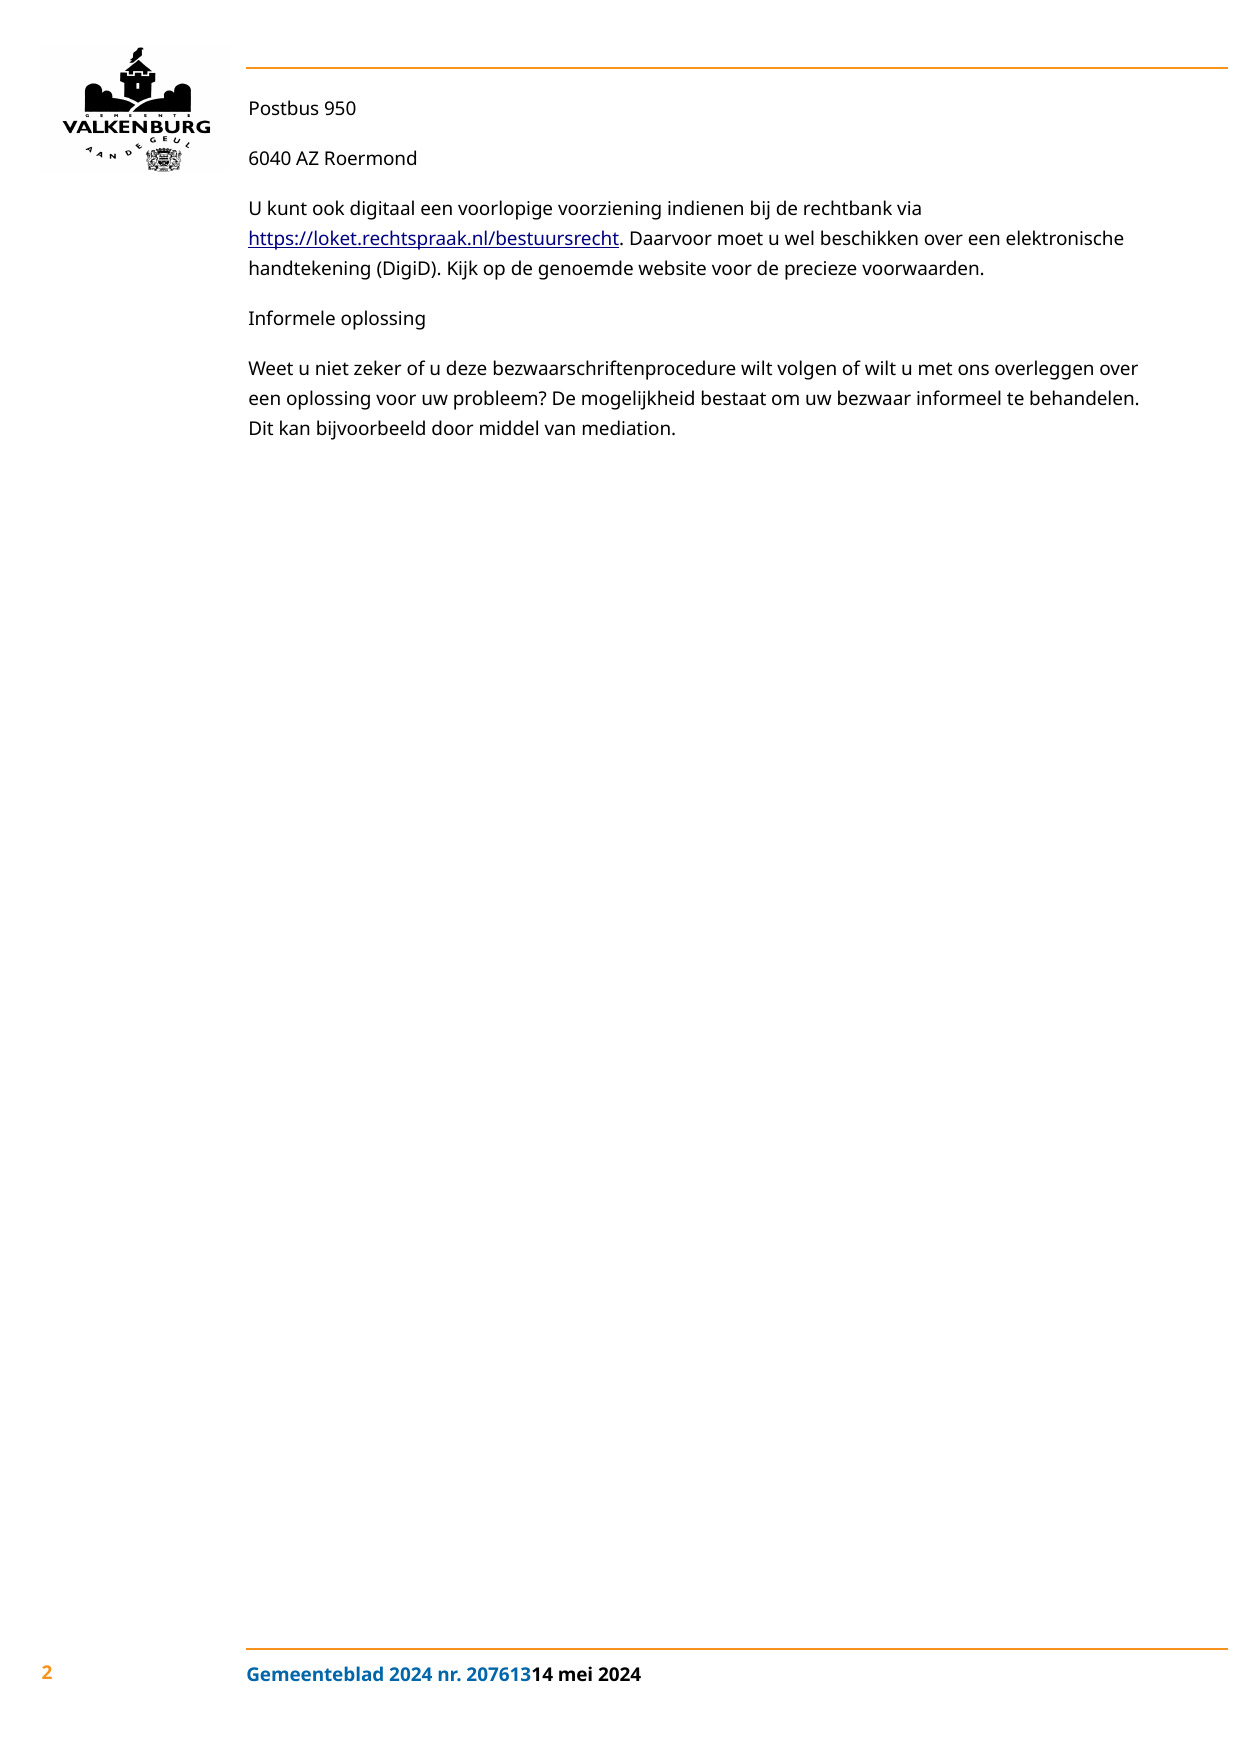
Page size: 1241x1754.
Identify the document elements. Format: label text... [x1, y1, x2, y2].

text U kunt ook digitaal een voorlopige voorziening indienen bij de rechtbank via https://loket.rechtspraak.nl/bestuursrecht. Daarvoor moet u wel beschikken over een elektronische handtekening (DigiD). Kijk op de genoemde website voor de precieze voorwaarden. [248, 196, 1152, 281]
picture [41, 47, 231, 172]
text Weet u niet zeker of u deze bezwaarschriftenprocedure wilt volgen of wilt u met ons overleggen over een oplossing voor uw probleem? De mogelijkheid bestaat om uw bezwaar informeel te behandelen. Dit kan bijvoorbeeld door middel van mediation. [248, 356, 1152, 441]
text Postbus 950 [248, 95, 1152, 121]
text 6040 AZ Roermond [248, 145, 1152, 171]
text Informele oplossing [248, 305, 1152, 331]
